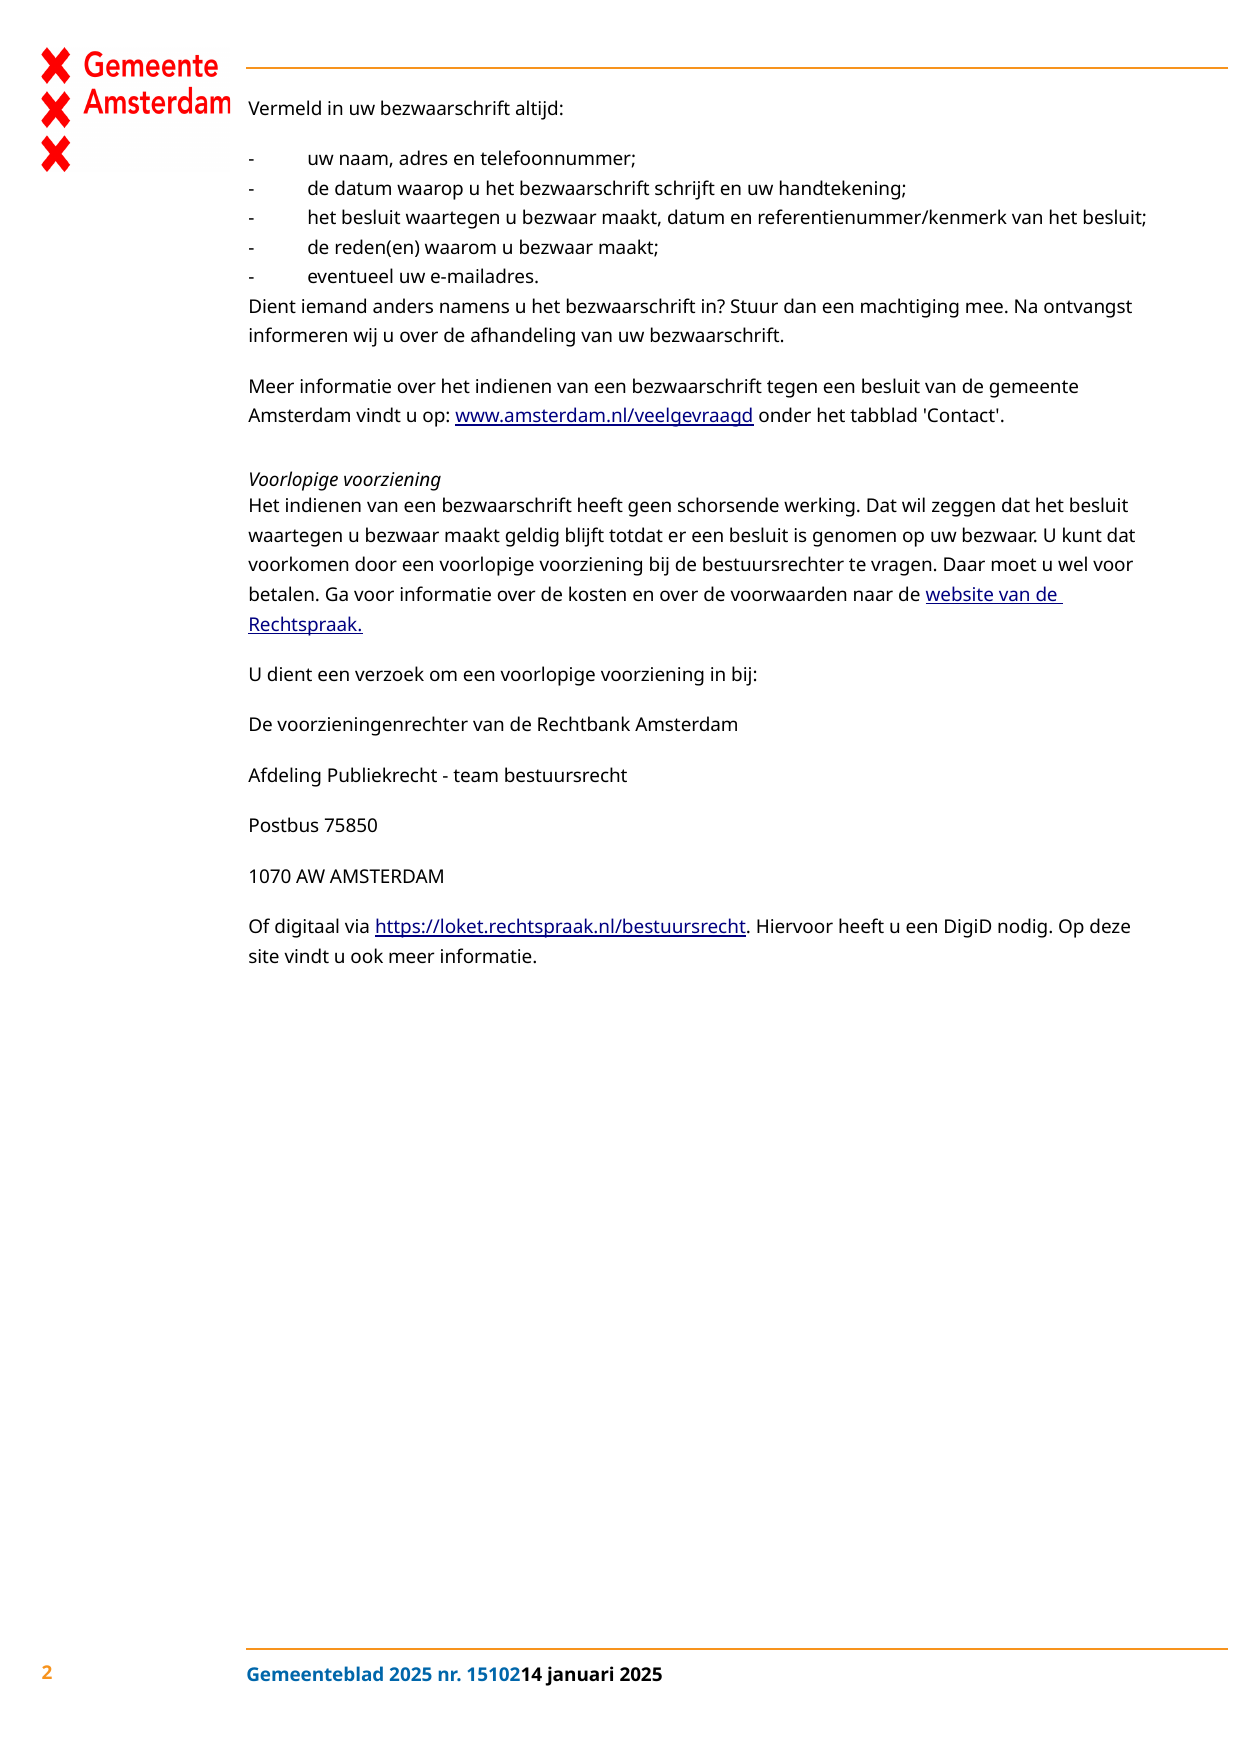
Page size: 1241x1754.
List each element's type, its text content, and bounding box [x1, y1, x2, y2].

text Of digitaal via https://loket.rechtspraak.nl/bestuursrecht. Hiervoor heeft u een DigiD nodig. Op deze site vindt u ook meer informatie. [248, 913, 1152, 968]
list de datum waarop u het bezwaarschrift schrijft en uw handtekening; [248, 175, 1152, 201]
text 1070 AW AMSTERDAM [248, 863, 1152, 888]
text Meer informatie over het indienen van een bezwaarschrift tegen een besluit van de gemeente Amsterdam vindt u op: www.amsterdam.nl/veelgevraagd onder het tabblad 'Contact'. [248, 373, 1152, 428]
list het besluit waartegen u bezwaar maakt, datum en referentienummer/kenmerk van het besluit; [248, 204, 1152, 230]
list de reden(en) waarom u bezwaar maakt; [248, 234, 1152, 260]
text De voorzieningenrechter van de Rechtbank Amsterdam [248, 712, 1152, 737]
list uw naam, adres en telefoonnummer; [248, 145, 1152, 171]
text Voorlopige voorziening [248, 467, 1152, 492]
text Vermeld in uw bezwaarschrift altijd: [248, 95, 1152, 121]
text U dient een verzoek om een voorlopige voorziening in bij: [248, 661, 1152, 687]
text Postbus 75850 [248, 812, 1152, 838]
text Afdeling Publiekrecht - team bestuursrecht [248, 762, 1152, 788]
picture [41, 47, 231, 172]
text Dient iemand anders namens u het bezwaarschrift in? Stuur dan een machtiging mee. Na ontvangst informeren wij u over de afhandeling van uw bezwaarschrift. [248, 293, 1152, 348]
list eventueel uw e-mailadres. [248, 263, 1152, 289]
text Het indienen van een bezwaarschrift heeft geen schorsende werking. Dat wil zeggen dat het besluit waartegen u bezwaar maakt geldig blijft totdat er een besluit is genomen op uw bezwaar. U kunt dat voorkomen door een voorlopige voorziening bij de bestuursrechter te vragen. Daar moet u wel voor betalen. Ga voor informatie over de kosten en over de voorwaarden naar de website van de Rechtspraak. [248, 492, 1152, 636]
